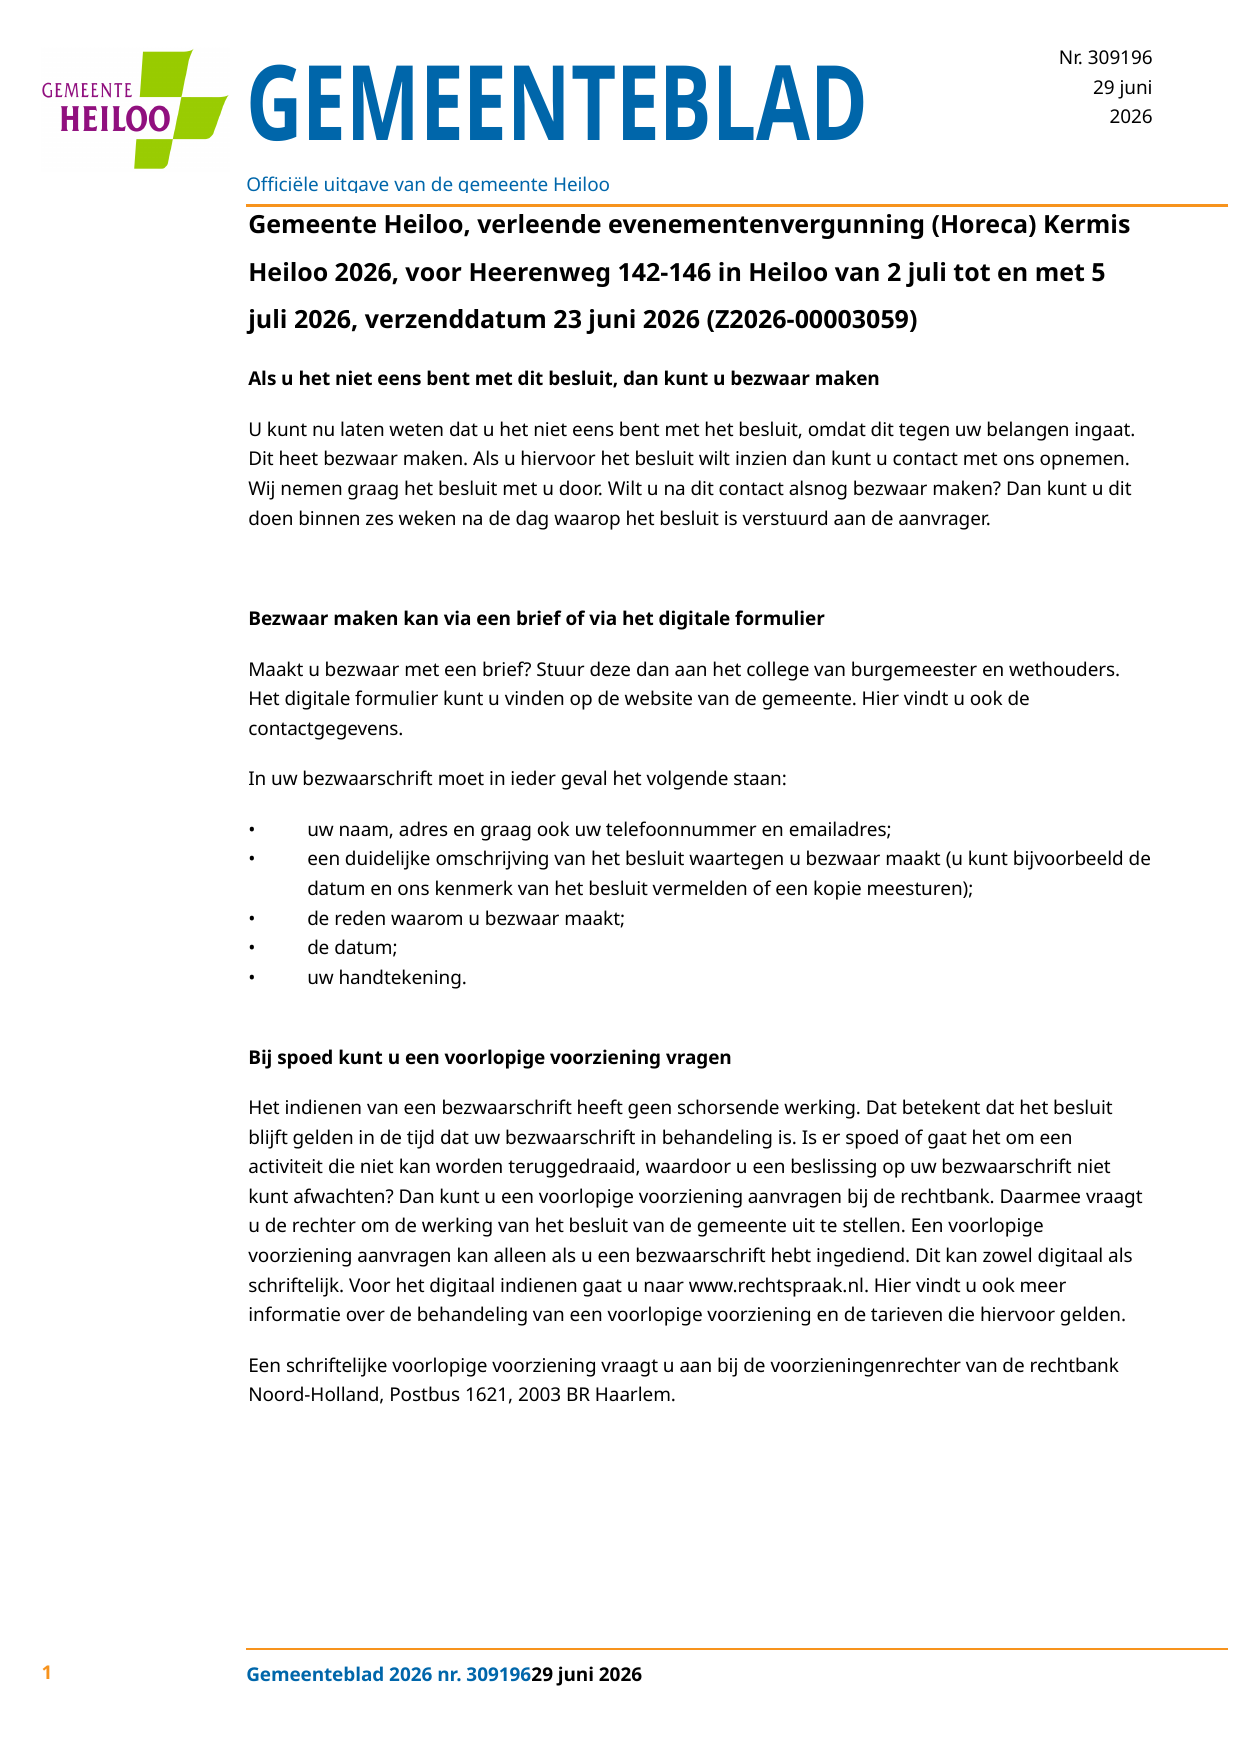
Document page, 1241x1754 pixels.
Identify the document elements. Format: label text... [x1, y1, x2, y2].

list de reden waarom u bezwaar maakt; [248, 905, 1152, 930]
list uw naam, adres en graag ook uw telefoonnummer en emailadres; [248, 816, 1152, 842]
text Gemeente Heiloo, verleende evenementenvergunning (Horeca) Kermis Heiloo 2026, voor Heerenweg 142-146 in Heiloo van 2 juli tot en met 5 juli 2026, verzenddatum 23 juni 2026 (Z2026-00003059) [248, 207, 1152, 336]
text In uw bezwaarschrift moet in ieder geval het volgende staan: [248, 766, 1152, 791]
text Bij spoed kunt u een voorlopige voorziening vragen [248, 1044, 1152, 1069]
list uw handtekening. [248, 964, 1152, 989]
text Het indienen van een bezwaarschrift heeft geen schorsende werking. Dat betekent dat het besluit blijft gelden in de tijd dat uw bezwaarschrift in behandeling is. Is er spoed of gaat het om een activiteit die niet kan worden teruggedraaid, waardoor u een beslissing op uw bezwaarschrift niet kunt afwachten? Dan kunt u een voorlopige voorziening aanvragen bij de rechtbank. Daarmee vraagt u de rechter om de werking van het besluit van de gemeente uit te stellen. Een voorlopige voorziening aanvragen kan alleen als u een bezwaarschrift hebt ingediend. Dit kan zowel digitaal als schriftelijk. Voor het digitaal indienen gaat u naar www.rechtspraak.nl. Hier vindt u ook meer informatie over de behandeling van een voorlopige voorziening en de tarieven die hiervoor gelden. [248, 1094, 1152, 1327]
list de datum; [248, 934, 1152, 960]
text Maakt u bezwaar met een brief? Stuur deze dan aan het college van burgemeester en wethouders. Het digitale formulier kunt u vinden op de website van de gemeente. Hier vindt u ook de contactgegevens. [248, 656, 1152, 741]
text U kunt nu laten weten dat u het niet eens bent met het besluit, omdat dit tegen uw belangen ingaat. Dit heet bezwaar maken. Als u hiervoor het besluit wilt inzien dan kunt u contact met ons opnemen. Wij nemen graag het besluit met u door. Wilt u na dit contact alsnog bezwaar maken? Dan kunt u dit doen binnen zes weken na de dag waarop het besluit is verstuurd aan de aanvrager. [248, 416, 1152, 530]
text Als u het niet eens bent met dit besluit, dan kunt u bezwaar maken [248, 366, 1152, 391]
text Bezwaar maken kan via een brief of via het digitale formulier [248, 606, 1152, 631]
text Een schriftelijke voorlopige voorziening vraagt u aan bij de voorzieningenrechter van de rechtbank Noord-Holland, Postbus 1621, 2003 BR Haarlem. [248, 1352, 1152, 1407]
picture [41, 47, 231, 172]
list een duidelijke omschrijving van het besluit waartegen u bezwaar maakt (u kunt bijvoorbeeld de datum en ons kenmerk van het besluit vermelden of een kopie meesturen); [248, 846, 1152, 901]
